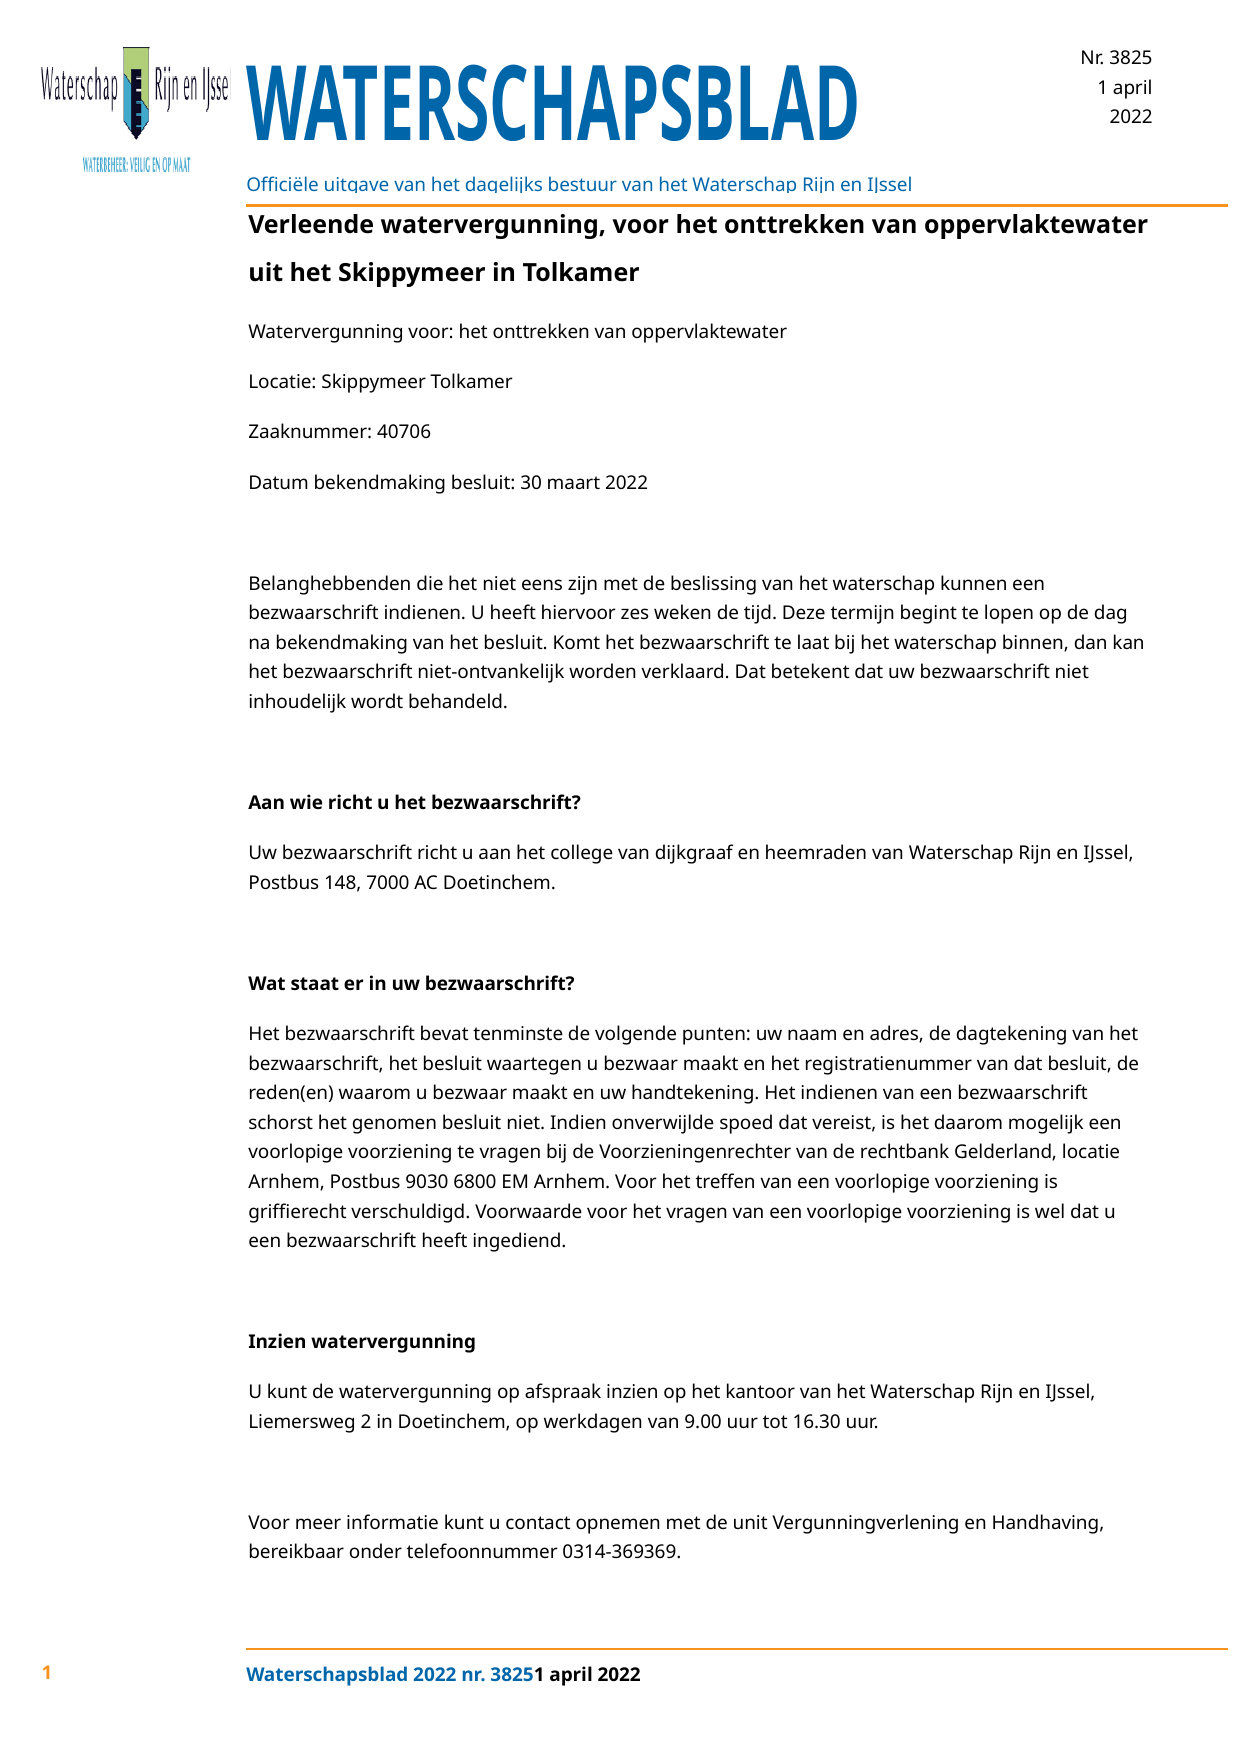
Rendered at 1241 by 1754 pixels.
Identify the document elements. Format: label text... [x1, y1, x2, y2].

text Inzien watervergunning [248, 1328, 1152, 1354]
text Uw bezwaarschrift richt u aan het college van dijkgraaf en heemraden van Waterschap Rijn en IJssel, Postbus 148, 7000 AC Doetinchem. [248, 839, 1152, 895]
text Locatie: Skippymeer Tolkamer [248, 368, 1152, 394]
text Verleende watervergunning, voor het onttrekken van oppervlaktewater uit het Skippymeer in Tolkamer [248, 207, 1152, 288]
text Zaaknummer: 40706 [248, 419, 1152, 444]
text Watervergunning voor: het onttrekken van oppervlaktewater [248, 318, 1152, 344]
text Wat staat er in uw bezwaarschrift? [248, 970, 1152, 996]
text Voor meer informatie kunt u contact opnemen met de unit Vergunningverlening en Handhaving, bereikbaar onder telefoonnummer 0314-369369. [248, 1509, 1152, 1564]
picture [41, 47, 231, 172]
text Het bezwaarschrift bevat tenminste de volgende punten: uw naam en adres, de dagtekening van het bezwaarschrift, het besluit waartegen u bezwaar maakt en het registratienummer van dat besluit, de reden(en) waarom u bezwaar maakt en uw handtekening. Het indienen van een bezwaarschrift schorst het genomen besluit niet. Indien onverwijlde spoed dat vereist, is het daarom mogelijk een voorlopige voorziening te vragen bij de Voorzieningenrechter van de rechtbank Gelderland, locatie Arnhem, Postbus 9030 6800 EM Arnhem. Voor het treffen van een voorlopige voorziening is griffierecht verschuldigd. Voorwaarde voor het vragen van een voorlopige voorziening is wel dat u een bezwaarschrift heeft ingediend. [248, 1020, 1152, 1253]
text Aan wie richt u het bezwaarschrift? [248, 789, 1152, 815]
text U kunt de watervergunning op afspraak inzien op het kantoor van het Waterschap Rijn en IJssel, Liemersweg 2 in Doetinchem, op werkdagen van 9.00 uur tot 16.30 uur. [248, 1379, 1152, 1434]
text Datum bekendmaking besluit: 30 maart 2022 [248, 469, 1152, 495]
text Belanghebbenden die het niet eens zijn met de beslissing van het waterschap kunnen een bezwaarschrift indienen. U heeft hiervoor zes weken de tijd. Deze termijn begint te lopen op de dag na bekendmaking van het besluit. Komt het bezwaarschrift te laat bij het waterschap binnen, dan kan het bezwaarschrift niet-ontvankelijk worden verklaard. Dat betekent dat uw bezwaarschrift niet inhoudelijk wordt behandeld. [248, 570, 1152, 714]
